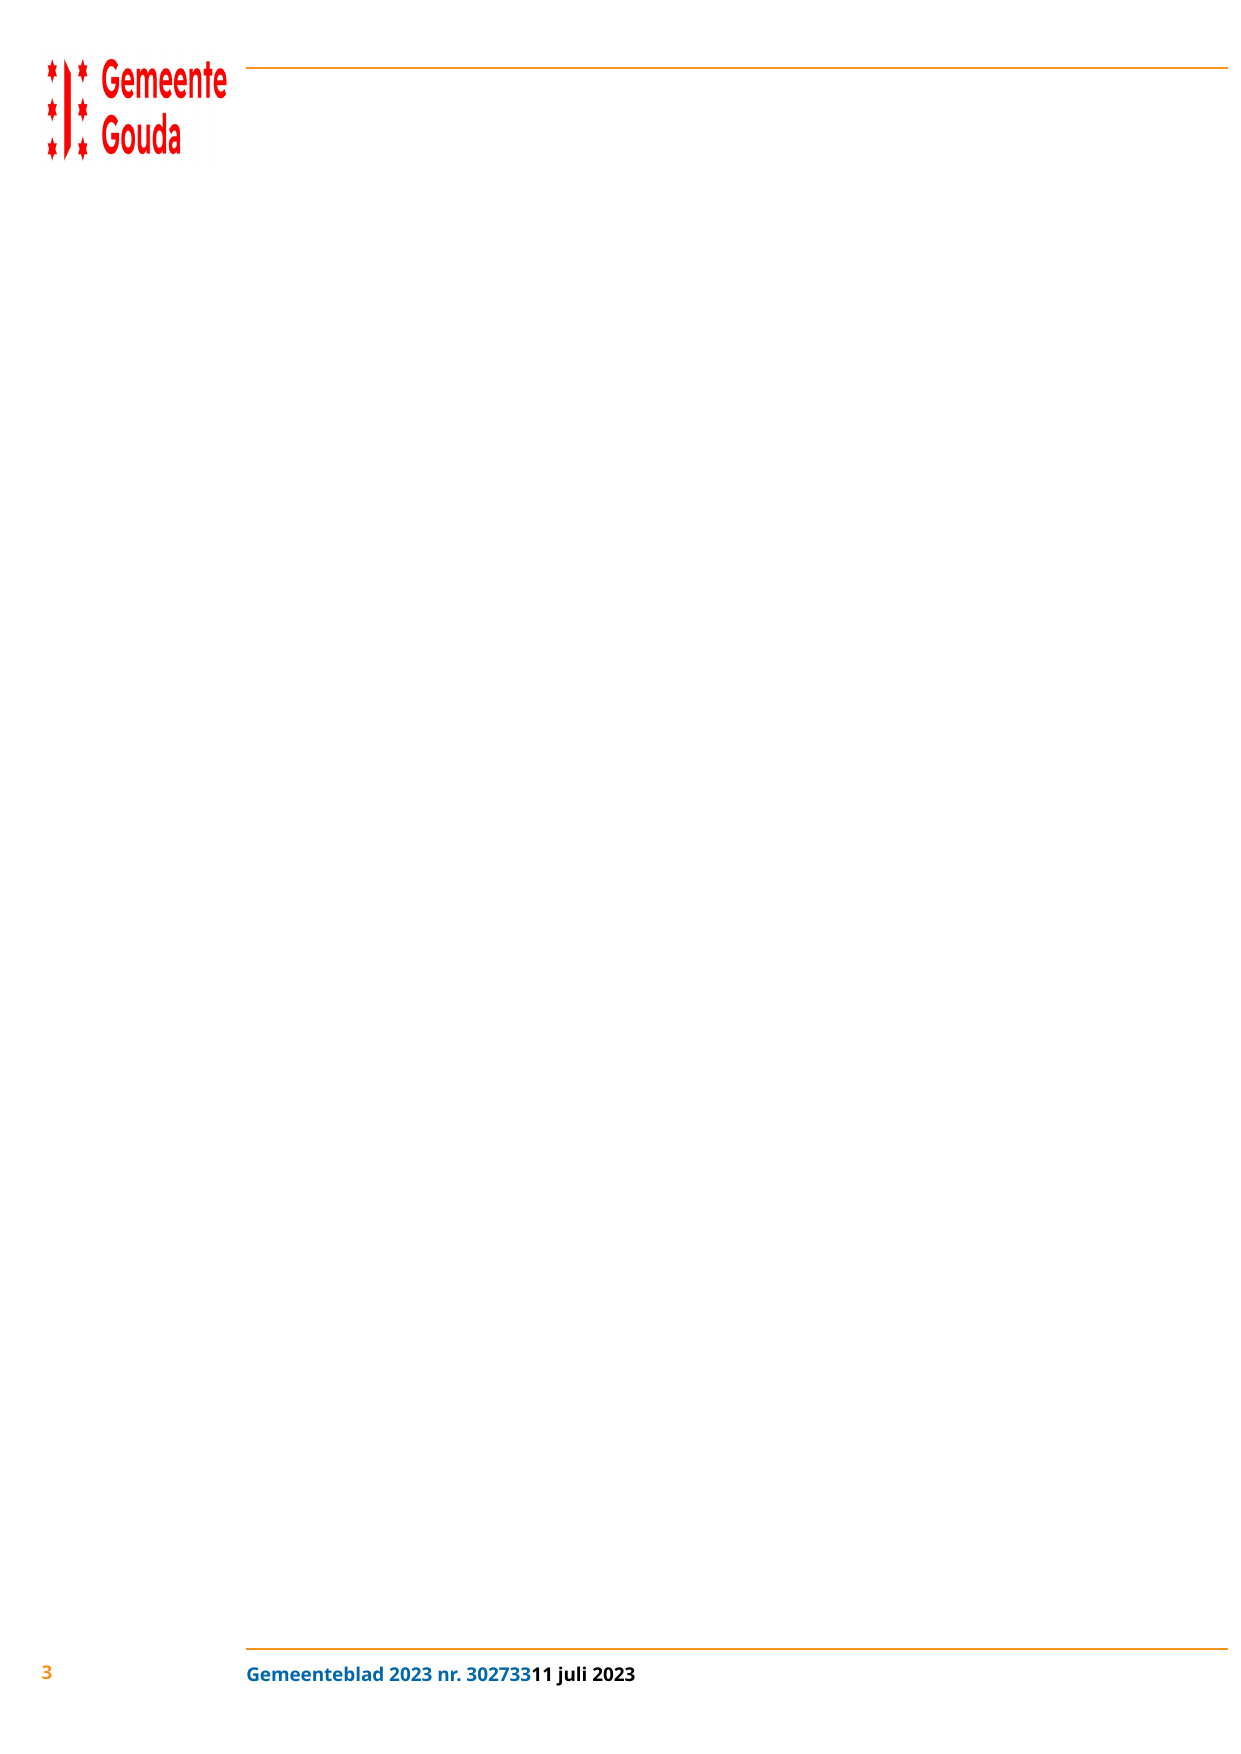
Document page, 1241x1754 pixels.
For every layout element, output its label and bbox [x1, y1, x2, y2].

picture [41, 47, 231, 172]
